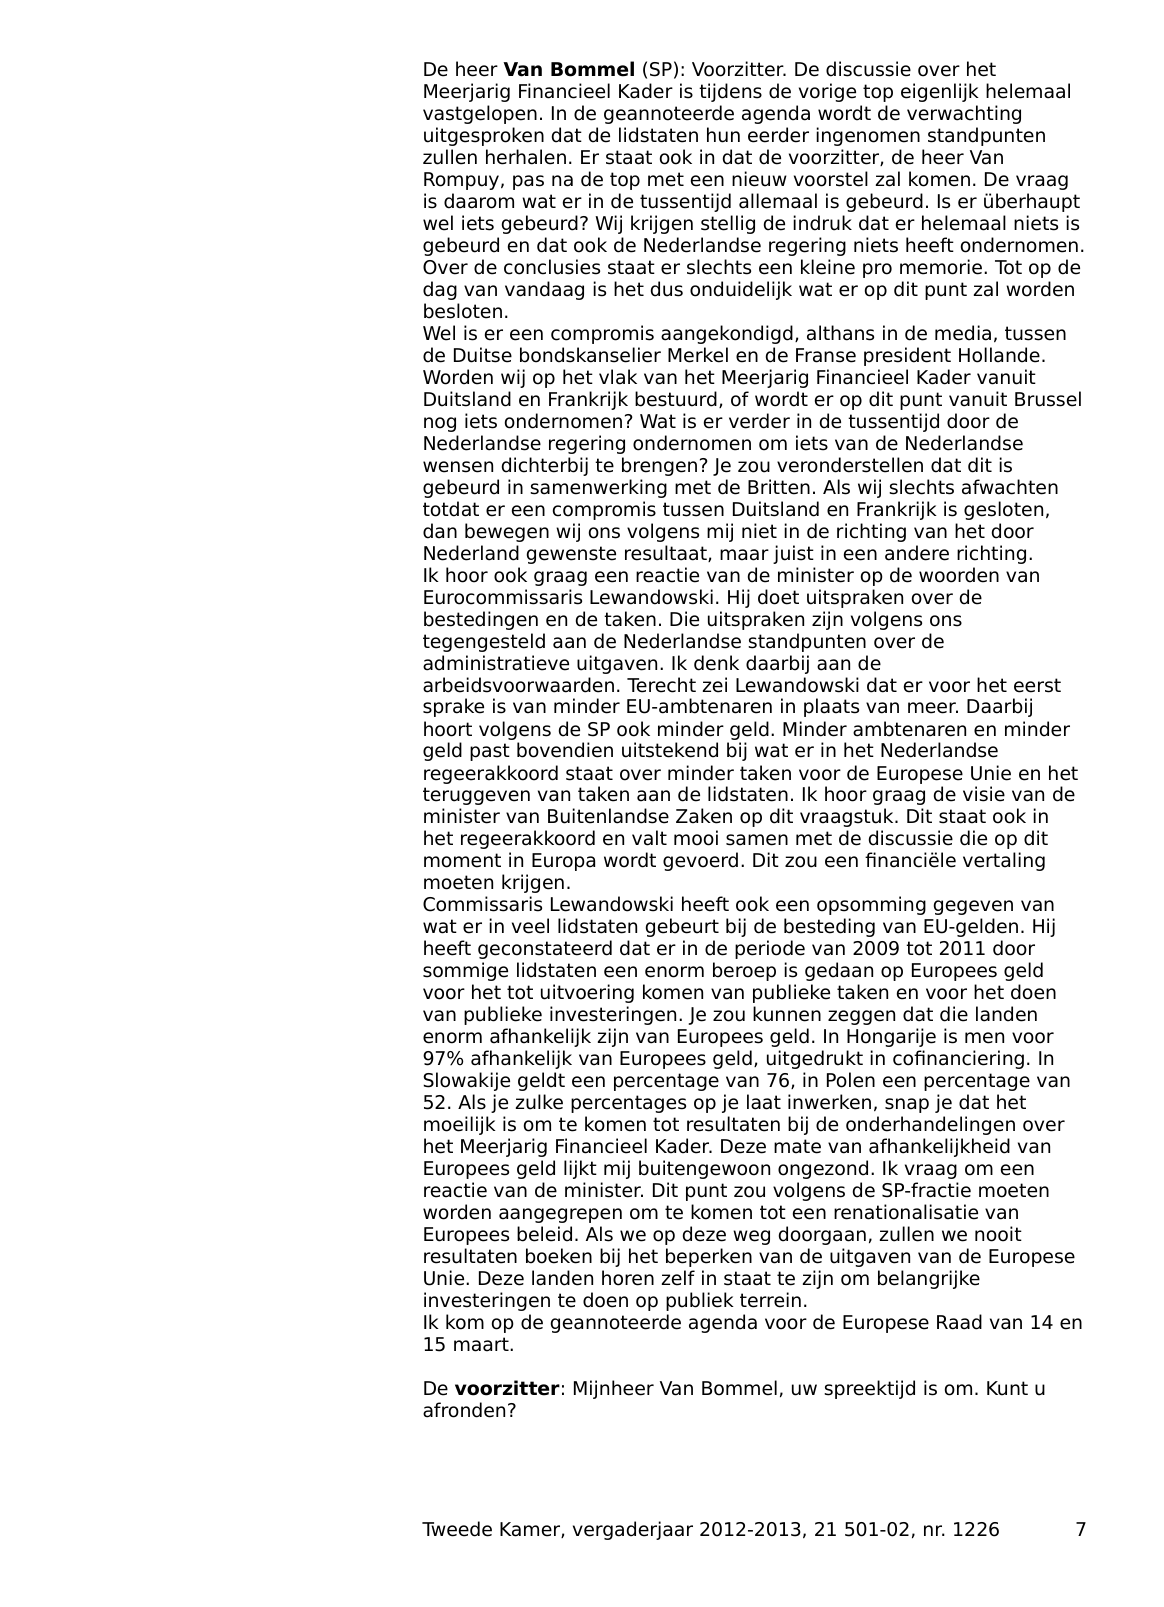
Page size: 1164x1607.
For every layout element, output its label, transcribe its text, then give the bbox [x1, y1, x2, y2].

text Commissaris Lewandowski heeft ook een opsomming gegeven van wat er in veel lidstaten gebeurt bij de besteding van EU-gelden. Hij heeft geconstateerd dat er in de periode van 2009 tot 2011 door sommige lidstaten een enorm beroep is gedaan op Europees geld voor het tot uitvoering komen van publieke taken en voor het doen van publieke investeringen. Je zou kunnen zeggen dat die landen enorm afhankelijk zijn van Europees geld. In Hongarije is men voor 97% afhankelijk van Europees geld, uitgedrukt in cofinanciering. In Slowakije geldt een percentage van 76, in Polen een percentage van 52. Als je zulke percentages op je laat inwerken, snap je dat het moeilijk is om te komen tot resultaten bij de onderhandelingen over het Meerjarig Financieel Kader. Deze mate van afhankelijkheid van Europees geld lijkt mij buitengewoon ongezond. Ik vraag om een reactie van de minister. Dit punt zou volgens de SP-fractie moeten worden aangegrepen om te komen tot een renationalisatie van Europees beleid. Als we op deze weg doorgaan, zullen we nooit resultaten boeken bij het beperken van de uitgaven van de Europese Unie. Deze landen horen zelf in staat te zijn om belangrijke investeringen te doen op publiek terrein. [422, 894, 1087, 1312]
text De voorzitter: Mijnheer Van Bommel, uw spreektijd is om. Kunt u afronden? [422, 1378, 1087, 1422]
text Ik kom op de geannoteerde agenda voor de Europese Raad van 14 en 15 maart. [422, 1312, 1087, 1356]
text Wel is er een compromis aangekondigd, althans in de media, tussen de Duitse bondskanselier Merkel en de Franse president Hollande. Worden wij op het vlak van het Meerjarig Financieel Kader vanuit Duitsland en Frankrijk bestuurd, of wordt er op dit punt vanuit Brussel nog iets ondernomen? Wat is er verder in de tussentijd door de Nederlandse regering ondernomen om iets van de Nederlandse wensen dichterbij te brengen? Je zou veronderstellen dat dit is gebeurd in samenwerking met de Britten. Als wij slechts afwachten totdat er een compromis tussen Duitsland en Frankrijk is gesloten, dan bewegen wij ons volgens mij niet in de richting van het door Nederland gewenste resultaat, maar juist in een andere richting. [422, 323, 1087, 564]
text Ik hoor ook graag een reactie van de minister op de woorden van Eurocommissaris Lewandowski. Hij doet uitspraken over de bestedingen en de taken. Die uitspraken zijn volgens ons tegengesteld aan de Nederlandse standpunten over de administratieve uitgaven. Ik denk daarbij aan de arbeidsvoorwaarden. Terecht zei Lewandowski dat er voor het eerst sprake is van minder EU-ambtenaren in plaats van meer. Daarbij hoort volgens de SP ook minder geld. Minder ambtenaren en minder geld past bovendien uitstekend bij wat er in het Nederlandse regeerakkoord staat over minder taken voor de Europese Unie en het teruggeven van taken aan de lidstaten. Ik hoor graag de visie van de minister van Buitenlandse Zaken op dit vraagstuk. Dit staat ook in het regeerakkoord en valt mooi samen met de discussie die op dit moment in Europa wordt gevoerd. Dit zou een financiële vertaling moeten krijgen. [422, 564, 1087, 894]
text De heer Van Bommel (SP): Voorzitter. De discussie over het Meerjarig Financieel Kader is tijdens de vorige top eigenlijk helemaal vastgelopen. In de geannoteerde agenda wordt de verwachting uitgesproken dat de lidstaten hun eerder ingenomen standpunten zullen herhalen. Er staat ook in dat de voorzitter, de heer Van Rompuy, pas na de top met een nieuw voorstel zal komen. De vraag is daarom wat er in de tussentijd allemaal is gebeurd. Is er überhaupt wel iets gebeurd? Wij krijgen stellig de indruk dat er helemaal niets is gebeurd en dat ook de Nederlandse regering niets heeft ondernomen. Over de conclusies staat er slechts een kleine pro memorie. Tot op de dag van vandaag is het dus onduidelijk wat er op dit punt zal worden besloten. [422, 59, 1087, 323]
